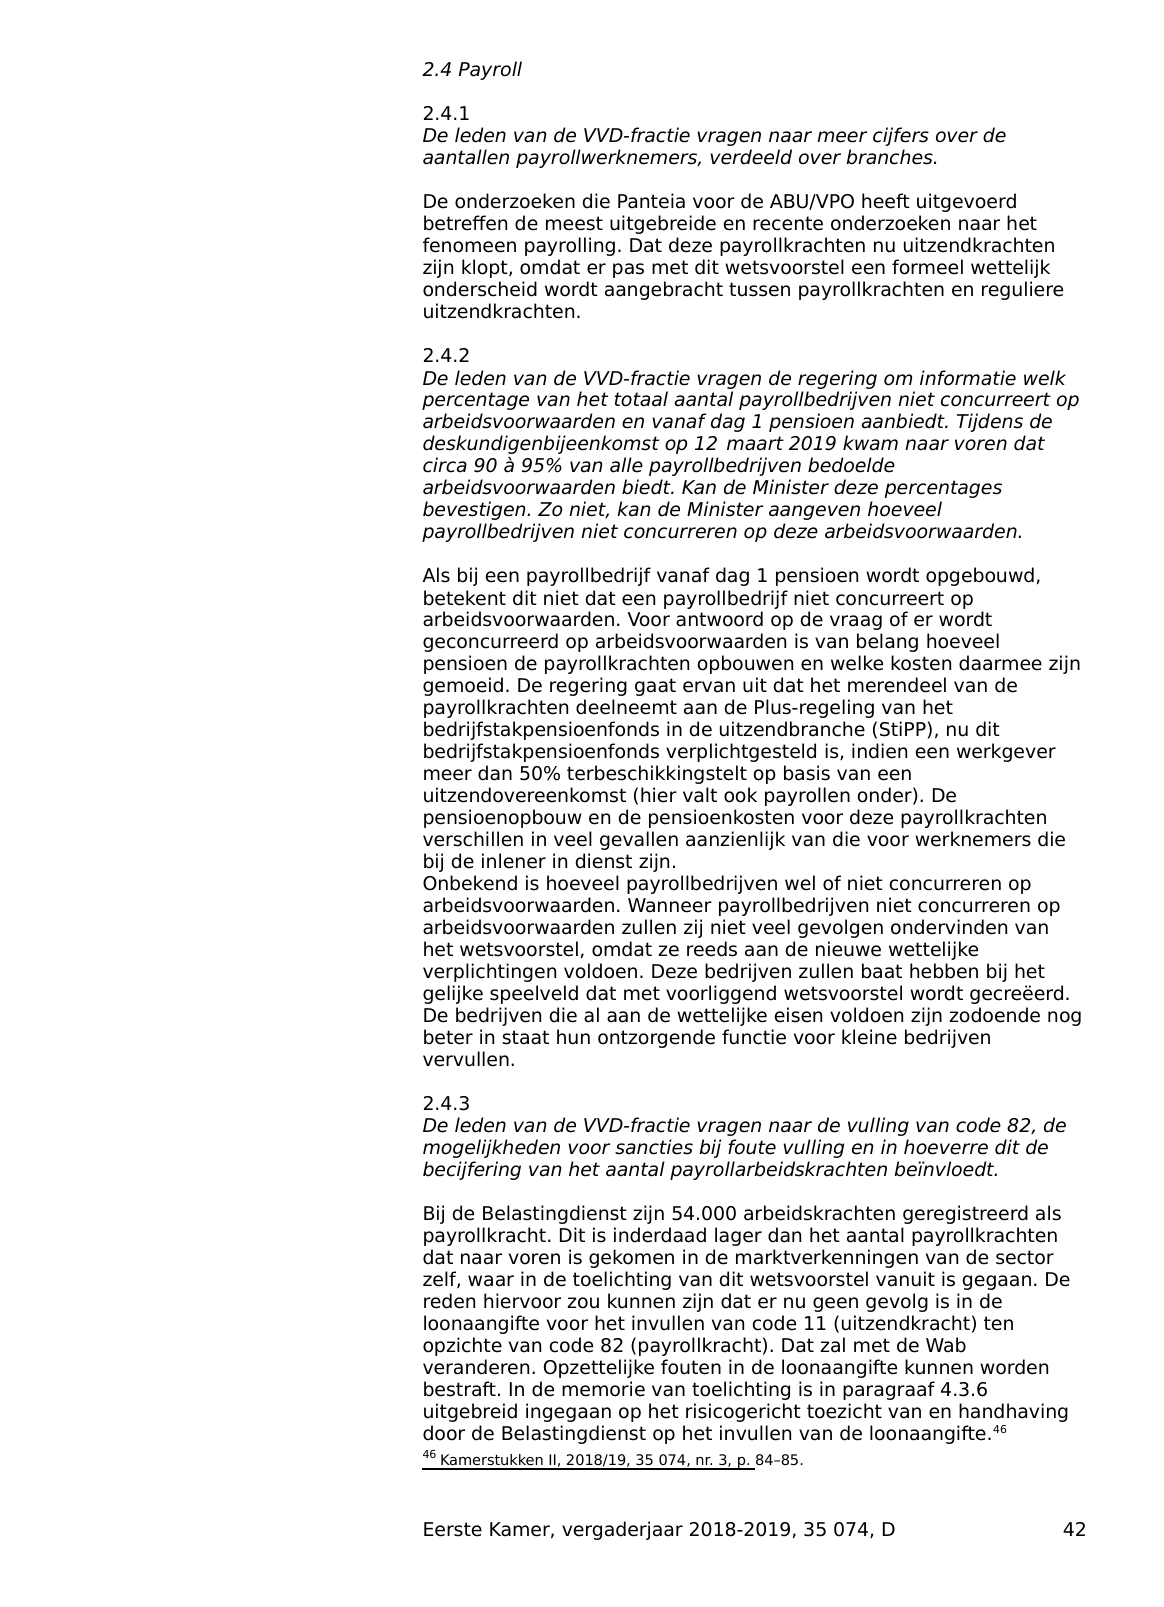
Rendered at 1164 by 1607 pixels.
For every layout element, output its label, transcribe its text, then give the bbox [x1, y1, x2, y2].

subtitle 2.4 Payroll [422, 59, 1087, 81]
text Kamerstukken II, 2018/19, 35 074, nr. 3, p. 84–85. [422, 1448, 1087, 1470]
text 2.4.3 [422, 1093, 1087, 1115]
text 2.4.2 [422, 345, 1087, 367]
text De leden van de VVD-fractie vragen de regering om informatie welk percentage van het totaal aantal payrollbedrijven niet concurreert op arbeidsvoorwaarden en vanaf dag 1 pensioen aanbiedt. Tijdens de deskundigenbijeenkomst op 12 maart 2019 kwam naar voren dat circa 90 à 95% van alle payrollbedrijven bedoelde arbeidsvoorwaarden biedt. Kan de Minister deze percentages bevestigen. Zo niet, kan de Minister aangeven hoeveel payrollbedrijven niet concurreren op deze arbeidsvoorwaarden. [422, 367, 1087, 543]
text De onderzoeken die Panteia voor de ABU/VPO heeft uitgevoerd betreffen de meest uitgebreide en recente onderzoeken naar het fenomeen payrolling. Dat deze payrollkrachten nu uitzendkrachten zijn klopt, omdat er pas met dit wetsvoorstel een formeel wettelijk onderscheid wordt aangebracht tussen payrollkrachten en reguliere uitzendkrachten. [422, 191, 1087, 323]
text De leden van de VVD-fractie vragen naar de vulling van code 82, de mogelijkheden voor sancties bij foute vulling en in hoeverre dit de becijfering van het aantal payrollarbeidskrachten beïnvloedt. [422, 1115, 1087, 1181]
text Bij de Belastingdienst zijn 54.000 arbeidskrachten geregistreerd als payrollkracht. Dit is inderdaad lager dan het aantal payrollkrachten dat naar voren is gekomen in de marktverkenningen van de sector zelf, waar in de toelichting van dit wetsvoorstel vanuit is gegaan. De reden hiervoor zou kunnen zijn dat er nu geen gevolg is in de loonaangifte voor het invullen van code 11 (uitzendkracht) ten opzichte van code 82 (payrollkracht). Dat zal met de Wab veranderen. Opzettelijke fouten in de loonaangifte kunnen worden bestraft. In de memorie van toelichting is in paragraaf 4.3.6 uitgebreid ingegaan op het risicogericht toezicht van en handhaving door de Belastingdienst op het invullen van de loonaangifte. [422, 1203, 1087, 1445]
text 2.4.1 [422, 103, 1087, 125]
text De leden van de VVD-fractie vragen naar meer cijfers over de aantallen payrollwerknemers, verdeeld over branches. [422, 125, 1087, 169]
text Als bij een payrollbedrijf vanaf dag 1 pensioen wordt opgebouwd, betekent dit niet dat een payrollbedrijf niet concurreert op arbeidsvoorwaarden. Voor antwoord op de vraag of er wordt geconcurreerd op arbeidsvoorwaarden is van belang hoeveel pensioen de payrollkrachten opbouwen en welke kosten daarmee zijn gemoeid. De regering gaat ervan uit dat het merendeel van de payrollkrachten deelneemt aan de Plus-regeling van het bedrijfstakpensioenfonds in de uitzendbranche (StiPP), nu dit bedrijfstakpensioenfonds verplichtgesteld is, indien een werkgever meer dan 50% terbeschikkingstelt op basis van een uitzendovereenkomst (hier valt ook payrollen onder). De pensioenopbouw en de pensioenkosten voor deze payrollkrachten verschillen in veel gevallen aanzienlijk van die voor werknemers die bij de inlener in dienst zijn. [422, 565, 1087, 873]
text Onbekend is hoeveel payrollbedrijven wel of niet concurreren op arbeidsvoorwaarden. Wanneer payrollbedrijven niet concurreren op arbeidsvoorwaarden zullen zij niet veel gevolgen ondervinden van het wetsvoorstel, omdat ze reeds aan de nieuwe wettelijke verplichtingen voldoen. Deze bedrijven zullen baat hebben bij het gelijke speelveld dat met voorliggend wetsvoorstel wordt gecreëerd. De bedrijven die al aan de wettelijke eisen voldoen zijn zodoende nog beter in staat hun ontzorgende functie voor kleine bedrijven vervullen. [422, 873, 1087, 1071]
